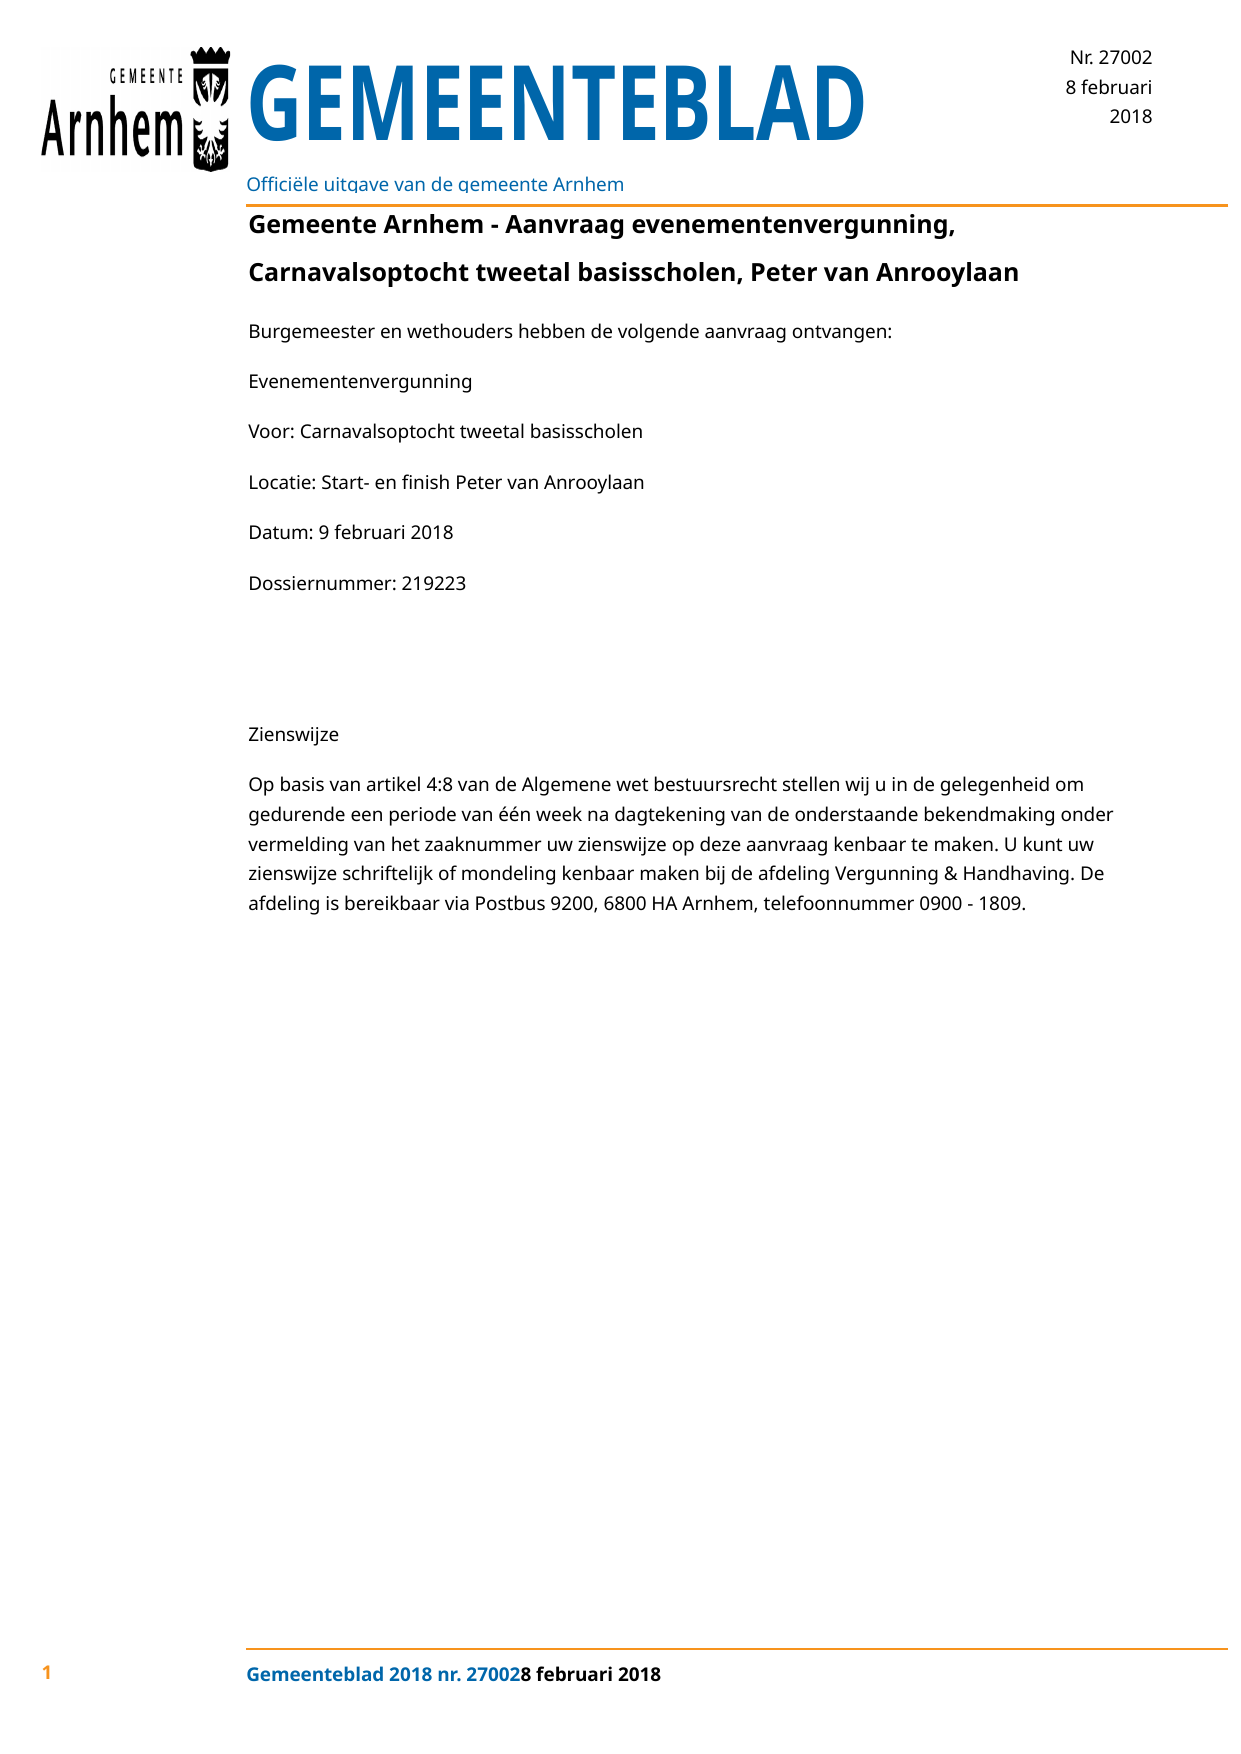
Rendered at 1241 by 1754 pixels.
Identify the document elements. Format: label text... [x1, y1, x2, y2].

text Zienswijze [248, 721, 1152, 747]
text Evenementenvergunning [248, 368, 1152, 394]
text Gemeente Arnhem - Aanvraag evenementenvergunning, Carnavalsoptocht tweetal basisscholen, Peter van Anrooylaan [248, 207, 1152, 288]
text Datum: 9 februari 2018 [248, 519, 1152, 545]
text Voor: Carnavalsoptocht tweetal basisscholen [248, 419, 1152, 444]
text Locatie: Start- en finish Peter van Anrooylaan [248, 469, 1152, 495]
text Dossiernummer: 219223 [248, 570, 1152, 596]
picture [41, 47, 231, 172]
text Burgemeester en wethouders hebben de volgende aanvraag ontvangen: [248, 318, 1152, 344]
text Op basis van artikel 4:8 van de Algemene wet bestuursrecht stellen wij u in de gelegenheid om gedurende een periode van één week na dagtekening van de onderstaande bekendmaking onder vermelding van het zaaknummer uw zienswijze op deze aanvraag kenbaar te maken. U kunt uw zienswijze schriftelijk of mondeling kenbaar maken bij de afdeling Vergunning & Handhaving. De afdeling is bereikbaar via Postbus 9200, 6800 HA Arnhem, telefoonnummer 0900 - 1809. [248, 772, 1152, 916]
